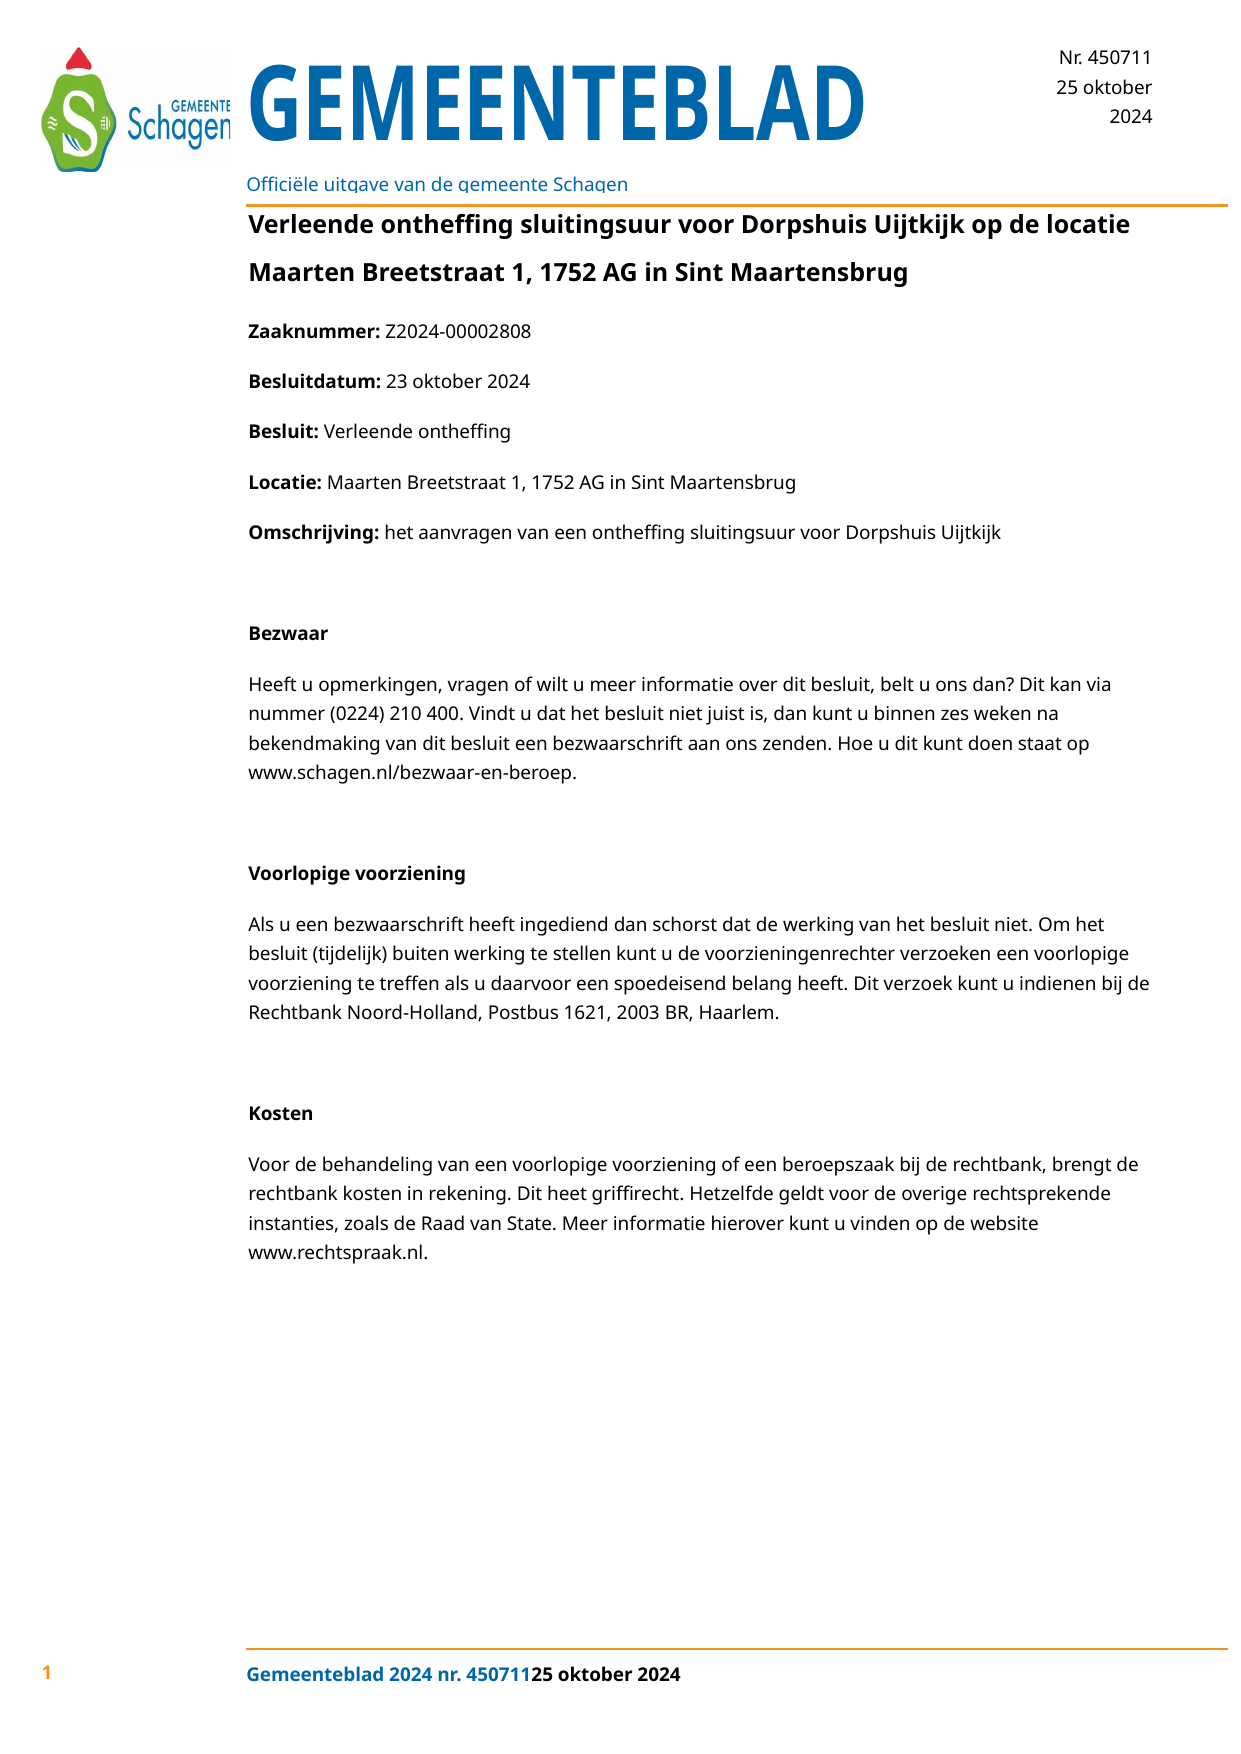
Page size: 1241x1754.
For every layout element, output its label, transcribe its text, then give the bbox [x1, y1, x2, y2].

text Verleende ontheffing sluitingsuur voor Dorpshuis Uijtkijk op de locatie Maarten Breetstraat 1, 1752 AG in Sint Maartensbrug [248, 207, 1152, 288]
text Heeft u opmerkingen, vragen of wilt u meer informatie over dit besluit, belt u ons dan? Dit kan via nummer (0224) 210 400. Vindt u dat het besluit niet juist is, dan kunt u binnen zes weken na bekendmaking van dit besluit een bezwaarschrift aan ons zenden. Hoe u dit kunt doen staat op www.schagen.nl/bezwaar-en-beroep. [248, 671, 1152, 785]
text Voorlopige voorziening [248, 860, 1152, 886]
text Als u een bezwaarschrift heeft ingediend dan schorst dat de werking van het besluit niet. Om het besluit (tijdelijk) buiten werking te stellen kunt u de voorzieningenrechter verzoeken een voorlopige voorziening te treffen als u daarvoor een spoedeisend belang heeft. Dit verzoek kunt u indienen bij de Rechtbank Noord-Holland, Postbus 1621, 2003 BR, Haarlem. [248, 911, 1152, 1025]
text Zaaknummer: Z2024-00002808 [248, 318, 1152, 344]
text Voor de behandeling van een voorlopige voorziening of een beroepszaak bij de rechtbank, brengt de rechtbank kosten in rekening. Dit heet griffirecht. Hetzelfde geldt voor de overige rechtsprekende instanties, zoals de Raad van State. Meer informatie hierover kunt u vinden op de website www.rechtspraak.nl. [248, 1151, 1152, 1265]
text Bezwaar [248, 620, 1152, 646]
text Omschrijving: het aanvragen van een ontheffing sluitingsuur voor Dorpshuis Uijtkijk [248, 519, 1152, 545]
picture [41, 47, 231, 172]
text Locatie: Maarten Breetstraat 1, 1752 AG in Sint Maartensbrug [248, 469, 1152, 495]
text Besluit: Verleende ontheffing [248, 419, 1152, 444]
text Kosten [248, 1100, 1152, 1126]
text Besluitdatum: 23 oktober 2024 [248, 368, 1152, 394]
